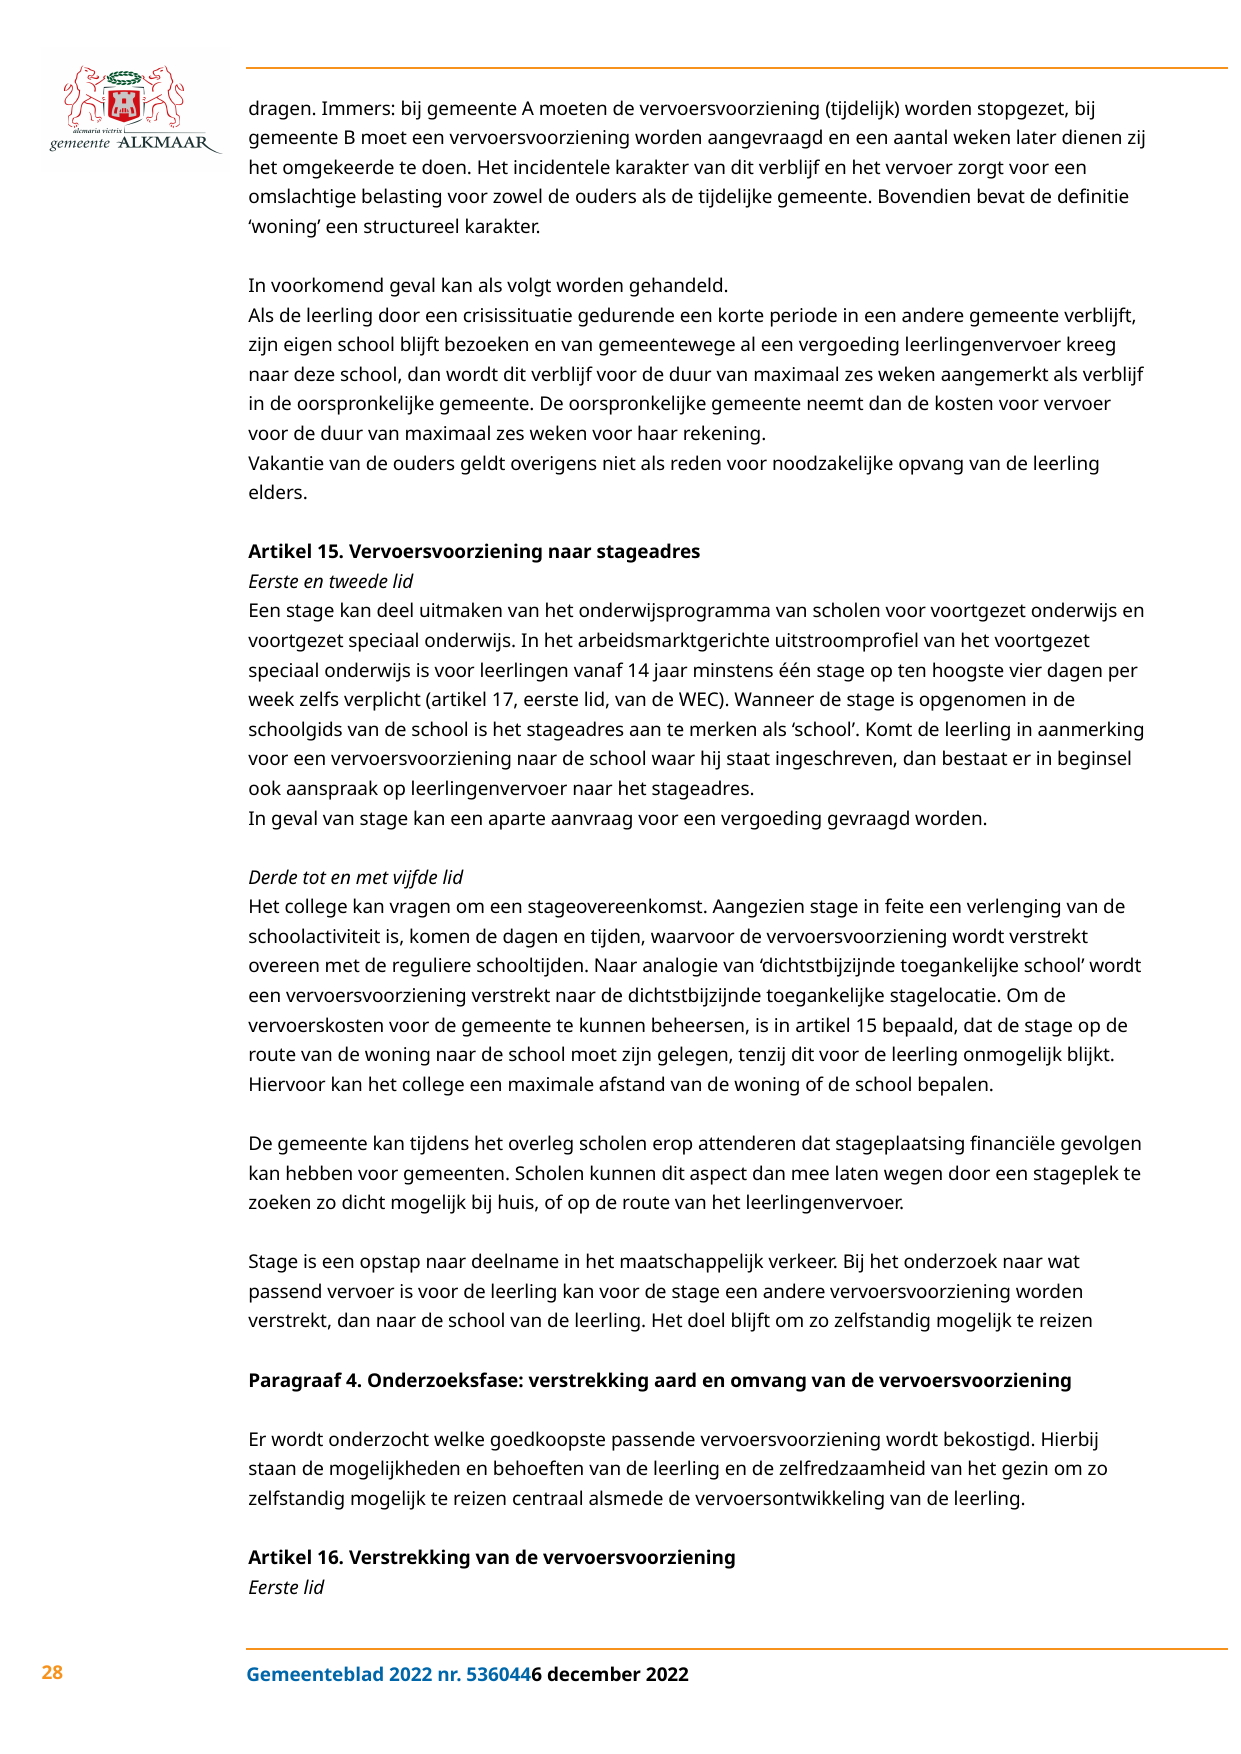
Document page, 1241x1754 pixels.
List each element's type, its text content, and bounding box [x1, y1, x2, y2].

text Paragraaf 4. Onderzoeksfase: verstrekking aard en omvang van de vervoersvoorziening [248, 1367, 1152, 1393]
text De gemeente kan tijdens het overleg scholen erop attenderen dat stageplaatsing financiële gevolgen kan hebben voor gemeenten. Scholen kunnen dit aspect dan mee laten wegen door een stageplek te zoeken zo dicht mogelijk bij huis, of op de route van het leerlingenvervoer. [248, 1130, 1152, 1215]
text Vakantie van de ouders geldt overigens niet als reden voor noodzakelijke opvang van de leerling elders. [248, 450, 1152, 505]
text dragen. Immers: bij gemeente A moeten de vervoersvoorziening (tijdelijk) worden stopgezet, bij gemeente B moet een vervoersvoorziening worden aangevraagd en een aantal weken later dienen zij het omgekeerde te doen. Het incidentele karakter van dit verblijf en het vervoer zorgt voor een omslachtige belasting voor zowel de ouders als de tijdelijke gemeente. Bovendien bevat de definitie ‘woning’ een structureel karakter. [248, 95, 1152, 239]
text Artikel 15. Vervoersvoorziening naar stageadres [248, 538, 1152, 564]
text Er wordt onderzocht welke goedkoopste passende vervoersvoorziening wordt bekostigd. Hierbij staan de mogelijkheden en behoeften van de leerling en de zelfredzaamheid van het gezin om zo zelfstandig mogelijk te reizen centraal alsmede de vervoersontwikkeling van de leerling. [248, 1426, 1152, 1511]
text In geval van stage kan een aparte aanvraag voor een vergoeding gevraagd worden. [248, 805, 1152, 831]
text Artikel 16. Verstrekking van de vervoersvoorziening [248, 1544, 1152, 1570]
text Het college kan vragen om een stageovereenkomst. Aangezien stage in feite een verlenging van de schoolactiviteit is, komen de dagen en tijden, waarvoor de vervoersvoorziening wordt verstrekt overeen met de reguliere schooltijden. Naar analogie van ‘dichtstbijzijnde toegankelijke school’ wordt een vervoersvoorziening verstrekt naar de dichtstbijzijnde toegankelijke stagelocatie. Om de vervoerskosten voor de gemeente te kunnen beheersen, is in artikel 15 bepaald, dat de stage op de route van de woning naar de school moet zijn gelegen, tenzij dit voor de leerling onmogelijk blijkt. Hiervoor kan het college een maximale afstand van de woning of de school bepalen. [248, 893, 1152, 1097]
text Eerste lid [248, 1574, 1152, 1600]
text Derde tot en met vijfde lid [248, 864, 1152, 890]
text Een stage kan deel uitmaken van het onderwijsprogramma van scholen voor voortgezet onderwijs en voortgezet speciaal onderwijs. In het arbeidsmarktgerichte uitstroomprofiel van het voortgezet speciaal onderwijs is voor leerlingen vanaf 14 jaar minstens één stage op ten hoogste vier dagen per week zelfs verplicht (artikel 17, eerste lid, van de WEC). Wanneer de stage is opgenomen in de schoolgids van de school is het stageadres aan te merken als ‘school’. Komt de leerling in aanmerking voor een vervoersvoorziening naar de school waar hij staat ingeschreven, dan bestaat er in beginsel ook aanspraak op leerlingenvervoer naar het stageadres. [248, 598, 1152, 801]
text In voorkomend geval kan als volgt worden gehandeld. [248, 272, 1152, 298]
picture [41, 47, 231, 172]
text Stage is een opstap naar deelname in het maatschappelijk verkeer. Bij het onderzoek naar wat passend vervoer is voor de leerling kan voor de stage een andere vervoersvoorziening worden verstrekt, dan naar de school van de leerling. Het doel blijft om zo zelfstandig mogelijk te reizen [248, 1248, 1152, 1333]
text Eerste en tweede lid [248, 568, 1152, 594]
text Als de leerling door een crisissituatie gedurende een korte periode in een andere gemeente verblijft, zijn eigen school blijft bezoeken en van gemeentewege al een vergoeding leerlingenvervoer kreeg naar deze school, dan wordt dit verblijf voor de duur van maximaal zes weken aangemerkt als verblijf in de oorspronkelijke gemeente. De oorspronkelijke gemeente neemt dan de kosten voor vervoer voor de duur van maximaal zes weken voor haar rekening. [248, 302, 1152, 446]
